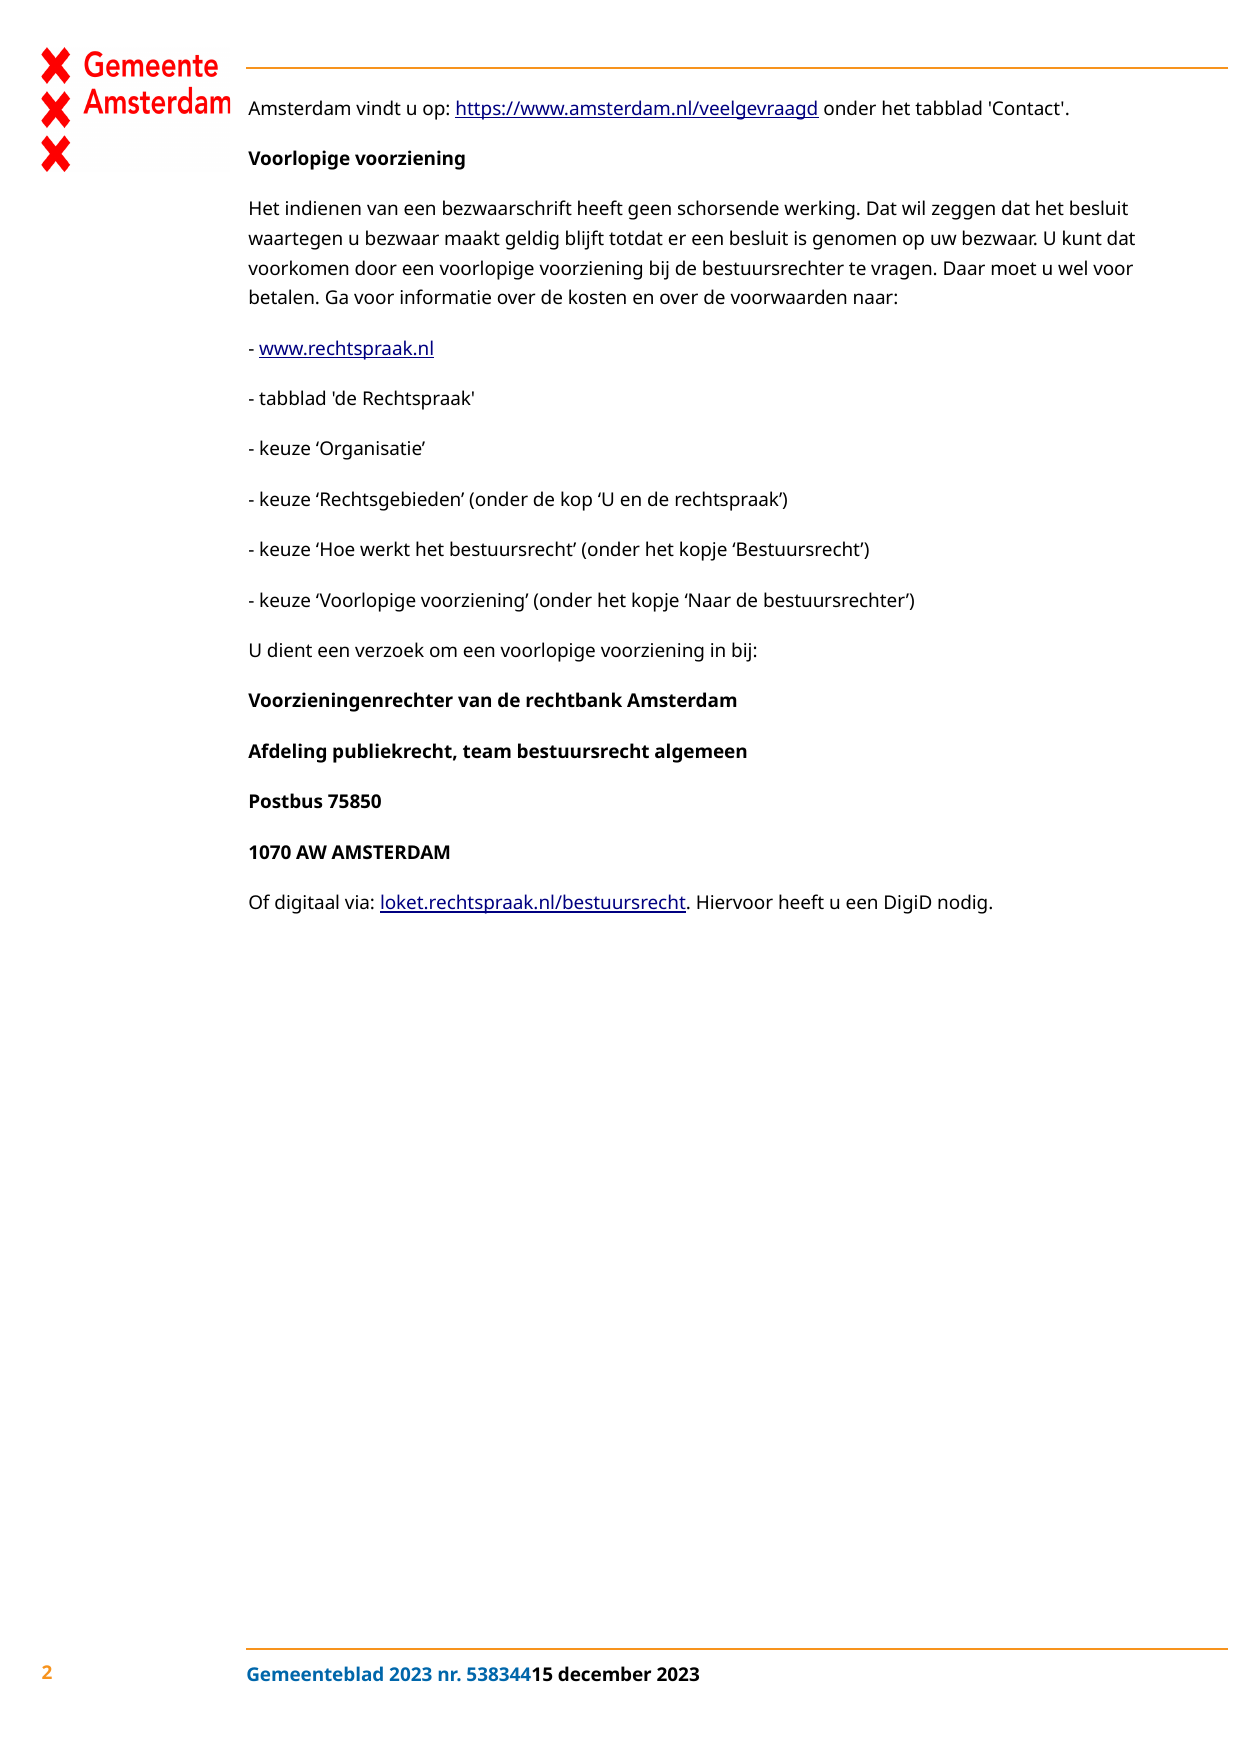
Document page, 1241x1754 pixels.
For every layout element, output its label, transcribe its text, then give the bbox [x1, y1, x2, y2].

text - keuze ‘Voorlopige voorziening’ (onder het kopje ‘Naar de bestuursrechter’) [248, 587, 1152, 613]
text Het indienen van een bezwaarschrift heeft geen schorsende werking. Dat wil zeggen dat het besluit waartegen u bezwaar maakt geldig blijft totdat er een besluit is genomen op uw bezwaar. U kunt dat voorkomen door een voorlopige voorziening bij de bestuursrechter te vragen. Daar moet u wel voor betalen. Ga voor informatie over de kosten en over de voorwaarden naar: [248, 196, 1152, 310]
text Postbus 75850 [248, 788, 1152, 814]
text - keuze ‘Hoe werkt het bestuursrecht’ (onder het kopje ‘Bestuursrecht’) [248, 536, 1152, 562]
text Voorlopige voorziening [248, 145, 1152, 171]
text - keuze ‘Organisatie’ [248, 436, 1152, 461]
picture [41, 47, 231, 172]
text Voorzieningenrechter van de rechtbank Amsterdam [248, 688, 1152, 713]
text - keuze ‘Rechtsgebieden’ (onder de kop ‘U en de rechtspraak’) [248, 486, 1152, 512]
text 1070 AW AMSTERDAM [248, 839, 1152, 865]
text - tabblad 'de Rechtspraak' [248, 385, 1152, 411]
text - www.rechtspraak.nl [248, 335, 1152, 361]
text Afdeling publiekrecht, team bestuursrecht algemeen [248, 738, 1152, 764]
text U dient een verzoek om een voorlopige voorziening in bij: [248, 637, 1152, 663]
text Amsterdam vindt u op: https://www.amsterdam.nl/veelgevraagd onder het tabblad 'Contact'. [248, 95, 1152, 121]
text Of digitaal via: loket.rechtspraak.nl/bestuursrecht. Hiervoor heeft u een DigiD nodig. [248, 889, 1152, 915]
